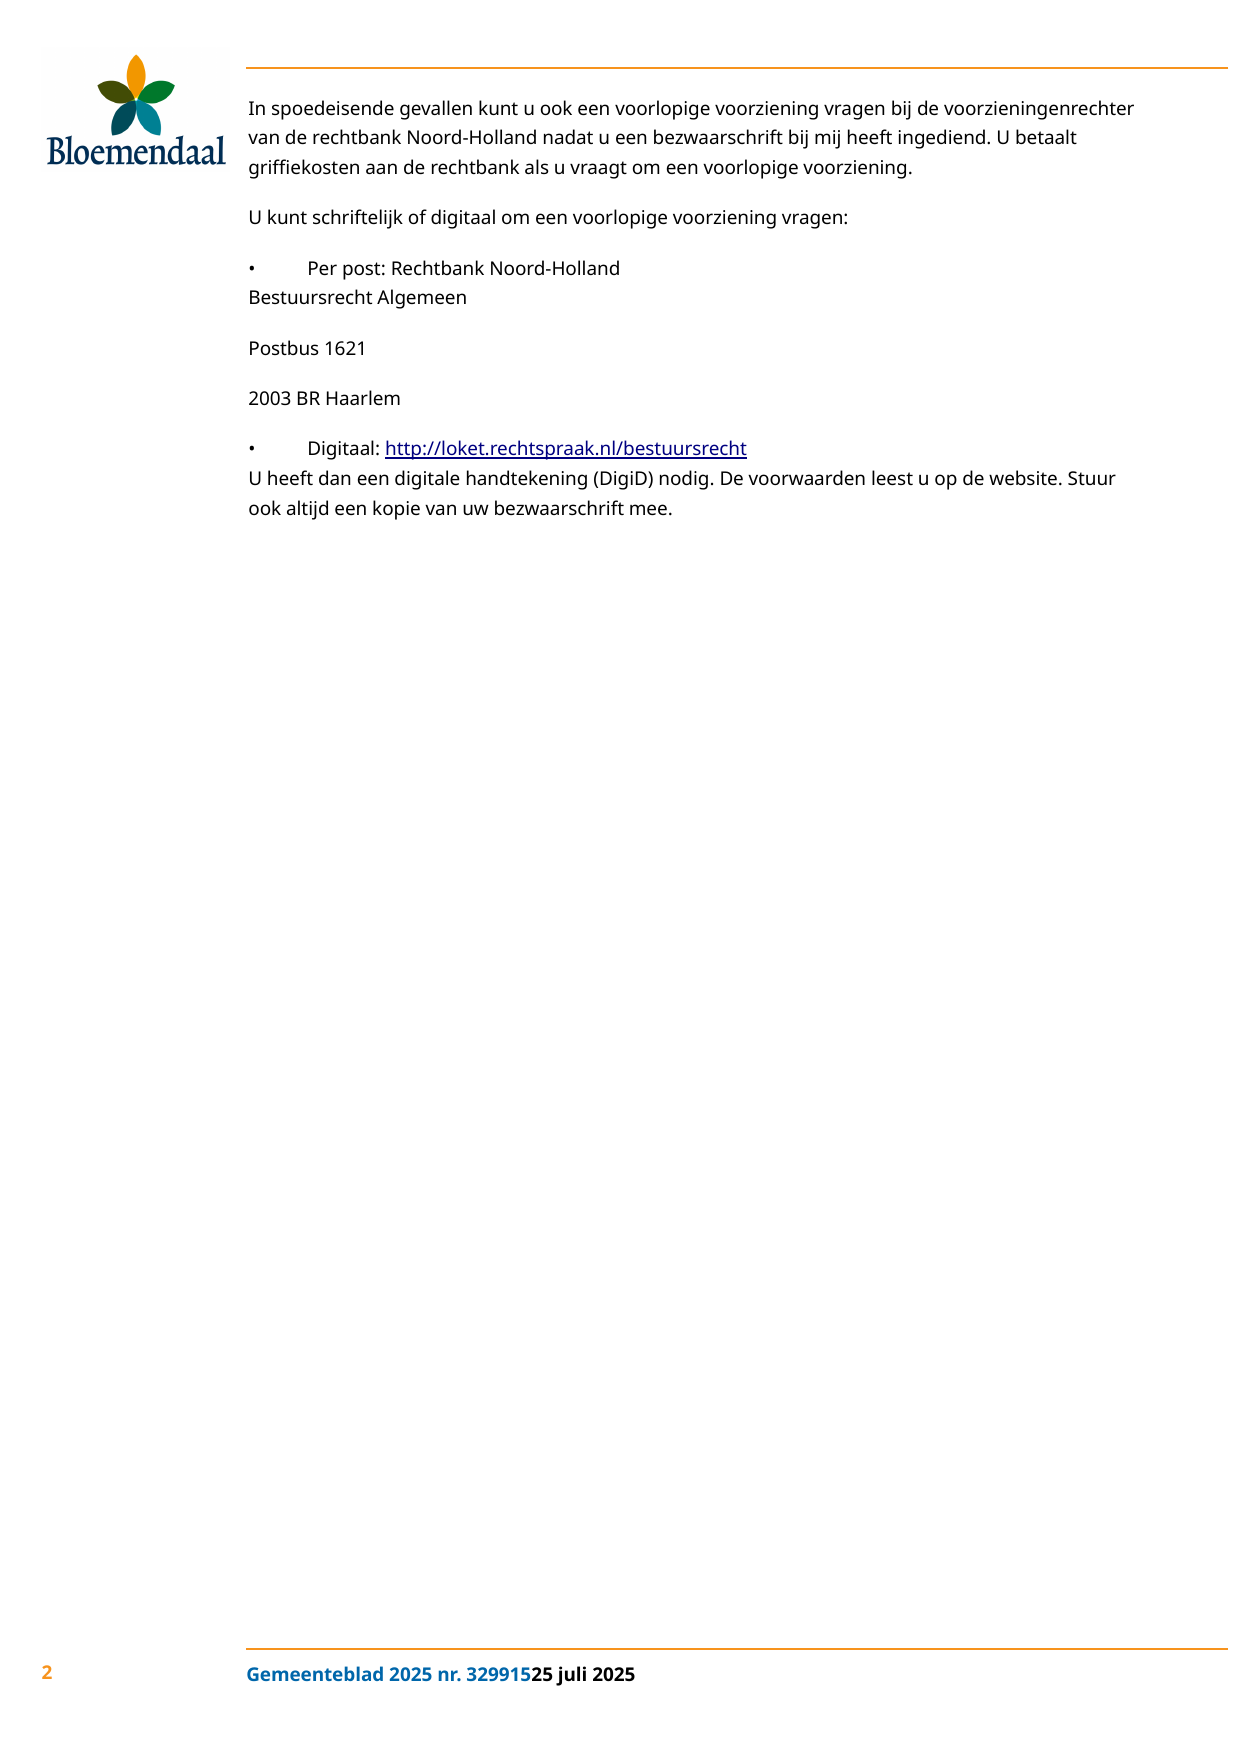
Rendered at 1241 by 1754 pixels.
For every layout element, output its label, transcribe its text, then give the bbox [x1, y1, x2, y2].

text 2003 BR Haarlem [248, 385, 1152, 411]
text Postbus 1621 [248, 335, 1152, 361]
list Per post: Rechtbank Noord-Holland [248, 255, 1152, 281]
text U heeft dan een digitale handtekening (DigiD) nodig. De voorwaarden leest u op de website. Stuur ook altijd een kopie van uw bezwaarschrift mee. [248, 465, 1152, 521]
text U kunt schriftelijk of digitaal om een voorlopige voorziening vragen: [248, 204, 1152, 230]
text In spoedeisende gevallen kunt u ook een voorlopige voorziening vragen bij de voorzieningenrechter van de rechtbank Noord-Holland nadat u een bezwaarschrift bij mij heeft ingediend. U betaalt griffiekosten aan de rechtbank als u vraagt om een voorlopige voorziening. [248, 95, 1152, 180]
list Digitaal: http://loket.rechtspraak.nl/bestuursrecht [248, 436, 1152, 461]
text Bestuursrecht Algemeen [248, 284, 1152, 310]
picture [41, 47, 231, 172]
